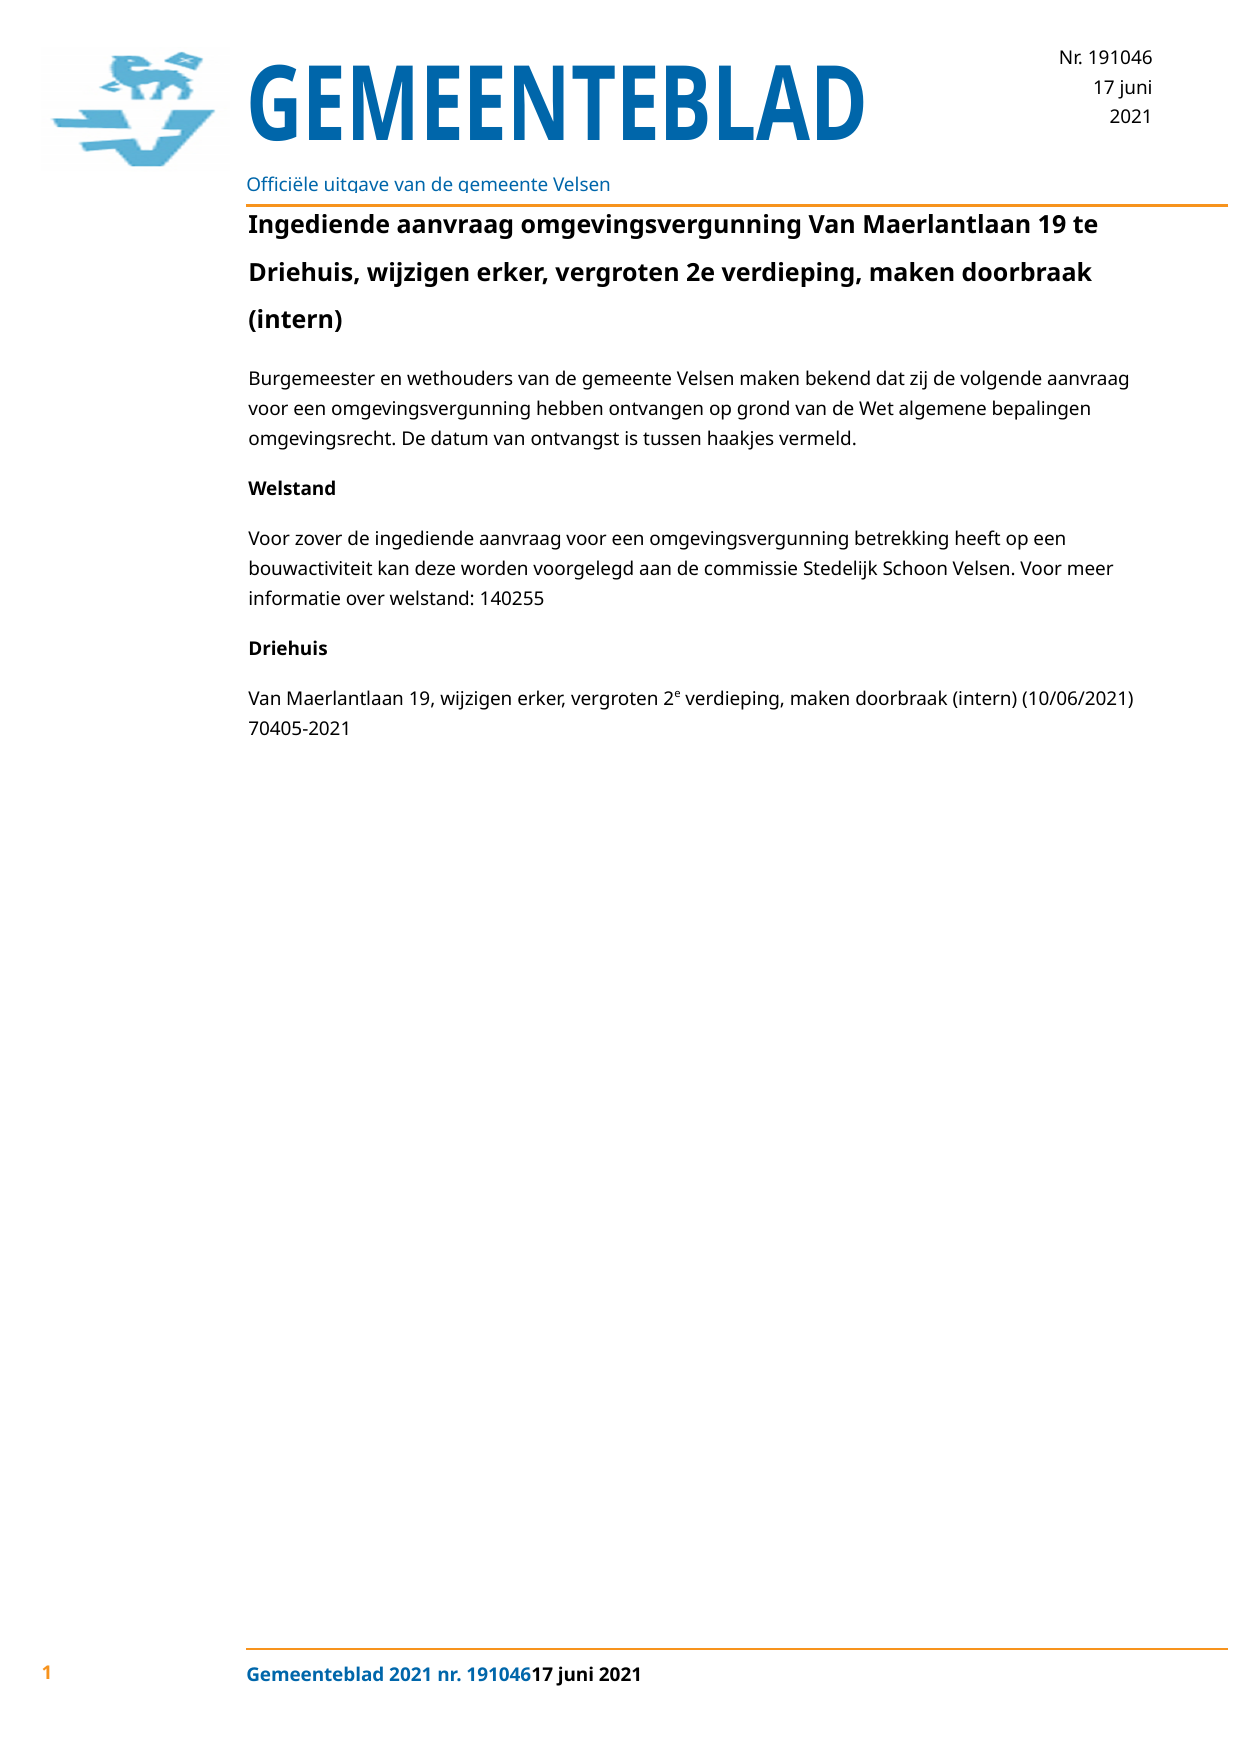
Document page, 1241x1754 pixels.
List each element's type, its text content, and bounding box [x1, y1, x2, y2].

text Voor zover de ingediende aanvraag voor een omgevingsvergunning betrekking heeft op een bouwactiviteit kan deze worden voorgelegd aan de commissie Stedelijk Schoon Velsen. Voor meer informatie over welstand: 140255 [248, 526, 1152, 610]
picture [41, 47, 231, 172]
text Burgemeester en wethouders van de gemeente Velsen maken bekend dat zij de volgende aanvraag voor een omgevingsvergunning hebben ontvangen op grond van de Wet algemene bepalingen omgevingsrecht. De datum van ontvangst is tussen haakjes vermeld. [248, 366, 1152, 450]
text Welstand [248, 475, 1152, 501]
text Ingediende aanvraag omgevingsvergunning Van Maerlantlaan 19 te Driehuis, wijzigen erker, vergroten 2e verdieping, maken doorbraak (intern) [248, 207, 1152, 336]
text Van Maerlantlaan 19, wijzigen erker, vergroten 2e verdieping, maken doorbraak (intern) (10/06/2021) 70405-2021 [248, 686, 1152, 741]
text Driehuis [248, 635, 1152, 661]
